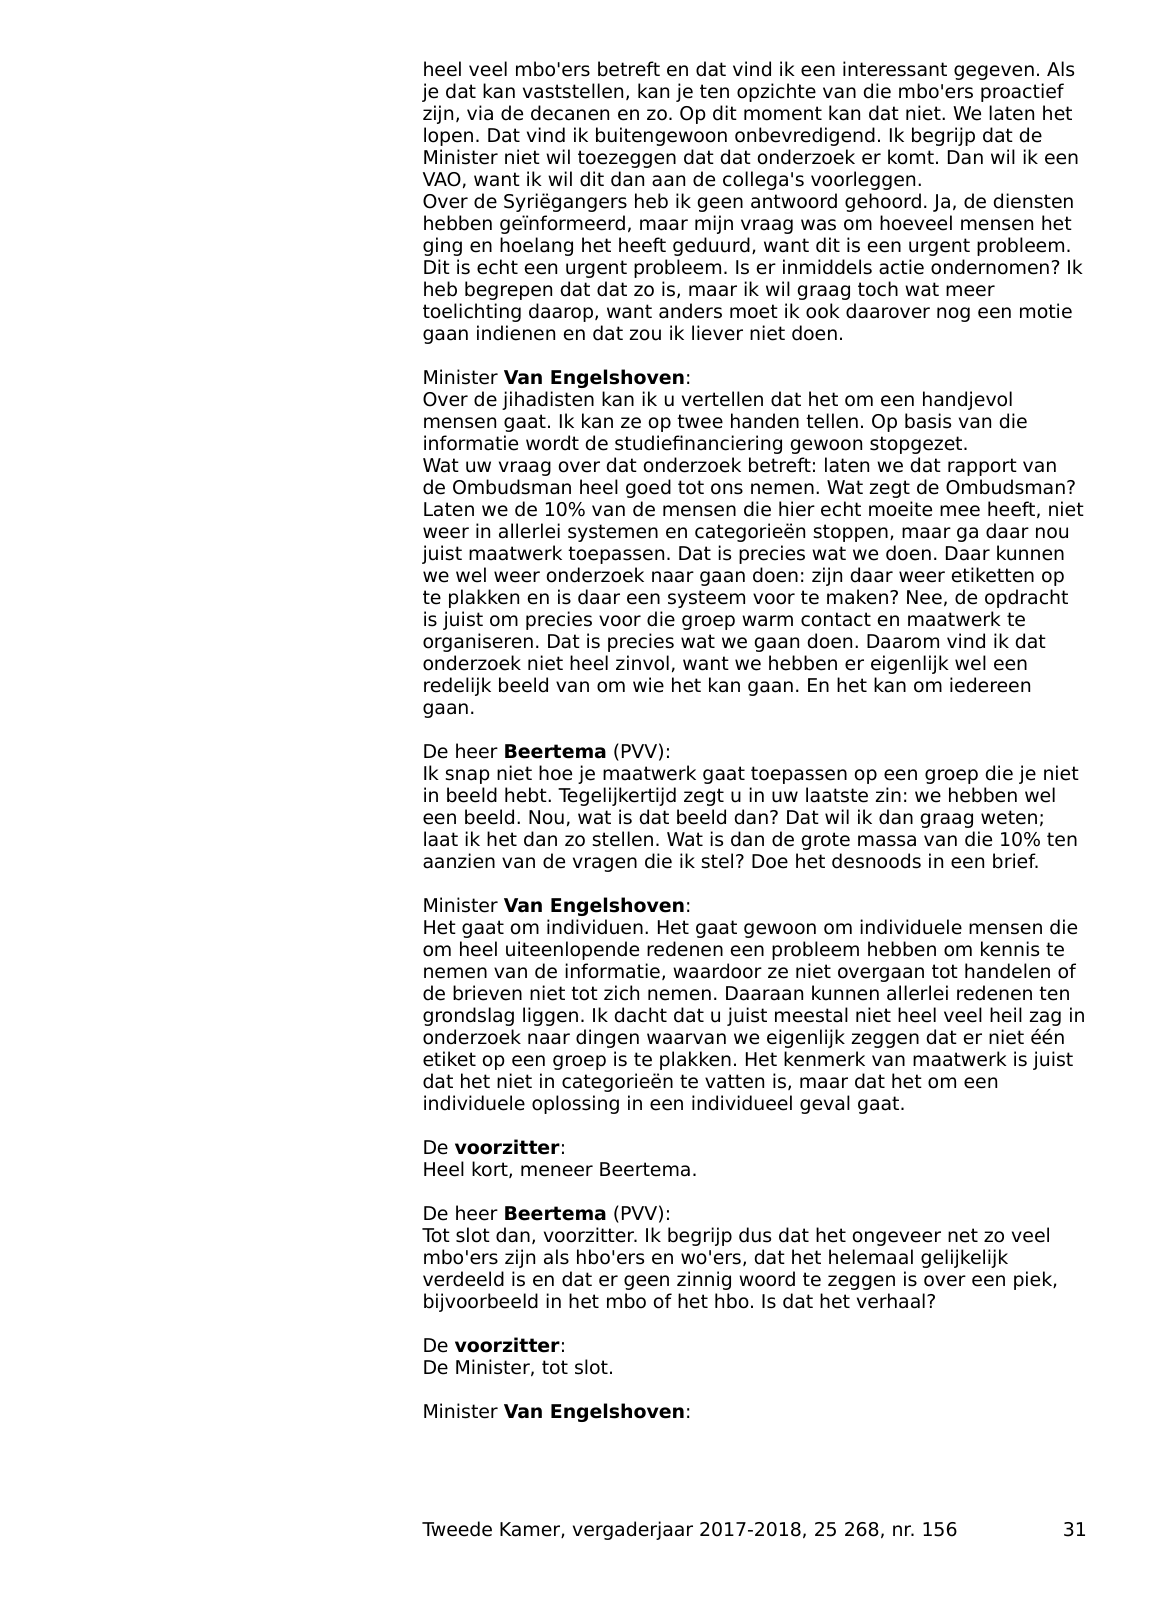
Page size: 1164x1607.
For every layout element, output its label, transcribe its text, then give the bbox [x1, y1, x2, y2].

text Ik snap niet hoe je maatwerk gaat toepassen op een groep die je niet in beeld hebt. Tegelijkertijd zegt u in uw laatste zin: we hebben wel een beeld. Nou, wat is dat beeld dan? Dat wil ik dan graag weten; laat ik het dan zo stellen. Wat is dan de grote massa van die 10% ten aanzien van de vragen die ik stel? Doe het desnoods in een brief. [422, 763, 1087, 873]
text De heer Beertema (PVV): [422, 1203, 1087, 1225]
text Minister Van Engelshoven: [422, 1401, 1087, 1423]
text heel veel mbo'ers betreft en dat vind ik een interessant gegeven. Als je dat kan vaststellen, kan je ten opzichte van die mbo'ers proactief zijn, via de decanen en zo. Op dit moment kan dat niet. We laten het lopen. Dat vind ik buitengewoon onbevredigend. Ik begrijp dat de Minister niet wil toezeggen dat dat onderzoek er komt. Dan wil ik een VAO, want ik wil dit dan aan de collega's voorleggen. [422, 59, 1087, 191]
text De Minister, tot slot. [422, 1357, 1087, 1379]
text Wat uw vraag over dat onderzoek betreft: laten we dat rapport van de Ombudsman heel goed tot ons nemen. Wat zegt de Ombudsman? Laten we de 10% van de mensen die hier echt moeite mee heeft, niet weer in allerlei systemen en categorieën stoppen, maar ga daar nou juist maatwerk toepassen. Dat is precies wat we doen. Daar kunnen we wel weer onderzoek naar gaan doen: zijn daar weer etiketten op te plakken en is daar een systeem voor te maken? Nee, de opdracht is juist om precies voor die groep warm contact en maatwerk te organiseren. Dat is precies wat we gaan doen. Daarom vind ik dat onderzoek niet heel zinvol, want we hebben er eigenlijk wel een redelijk beeld van om wie het kan gaan. En het kan om iedereen gaan. [422, 455, 1087, 719]
text Het gaat om individuen. Het gaat gewoon om individuele mensen die om heel uiteenlopende redenen een probleem hebben om kennis te nemen van de informatie, waardoor ze niet overgaan tot handelen of de brieven niet tot zich nemen. Daaraan kunnen allerlei redenen ten grondslag liggen. Ik dacht dat u juist meestal niet heel veel heil zag in onderzoek naar dingen waarvan we eigenlijk zeggen dat er niet één etiket op een groep is te plakken. Het kenmerk van maatwerk is juist dat het niet in categorieën te vatten is, maar dat het om een individuele oplossing in een individueel geval gaat. [422, 917, 1087, 1115]
text Over de Syriëgangers heb ik geen antwoord gehoord. Ja, de diensten hebben geïnformeerd, maar mijn vraag was om hoeveel mensen het ging en hoelang het heeft geduurd, want dit is een urgent probleem. Dit is echt een urgent probleem. Is er inmiddels actie ondernomen? Ik heb begrepen dat dat zo is, maar ik wil graag toch wat meer toelichting daarop, want anders moet ik ook daarover nog een motie gaan indienen en dat zou ik liever niet doen. [422, 191, 1087, 345]
text De heer Beertema (PVV): [422, 741, 1087, 763]
text De voorzitter: [422, 1137, 1087, 1159]
text Over de jihadisten kan ik u vertellen dat het om een handjevol mensen gaat. Ik kan ze op twee handen tellen. Op basis van die informatie wordt de studiefinanciering gewoon stopgezet. [422, 389, 1087, 455]
text Tot slot dan, voorzitter. Ik begrijp dus dat het ongeveer net zo veel mbo'ers zijn als hbo'ers en wo'ers, dat het helemaal gelijkelijk verdeeld is en dat er geen zinnig woord te zeggen is over een piek, bijvoorbeeld in het mbo of het hbo. Is dat het verhaal? [422, 1225, 1087, 1313]
text Minister Van Engelshoven: [422, 367, 1087, 389]
text De voorzitter: [422, 1335, 1087, 1357]
text Minister Van Engelshoven: [422, 895, 1087, 917]
text Heel kort, meneer Beertema. [422, 1159, 1087, 1181]
